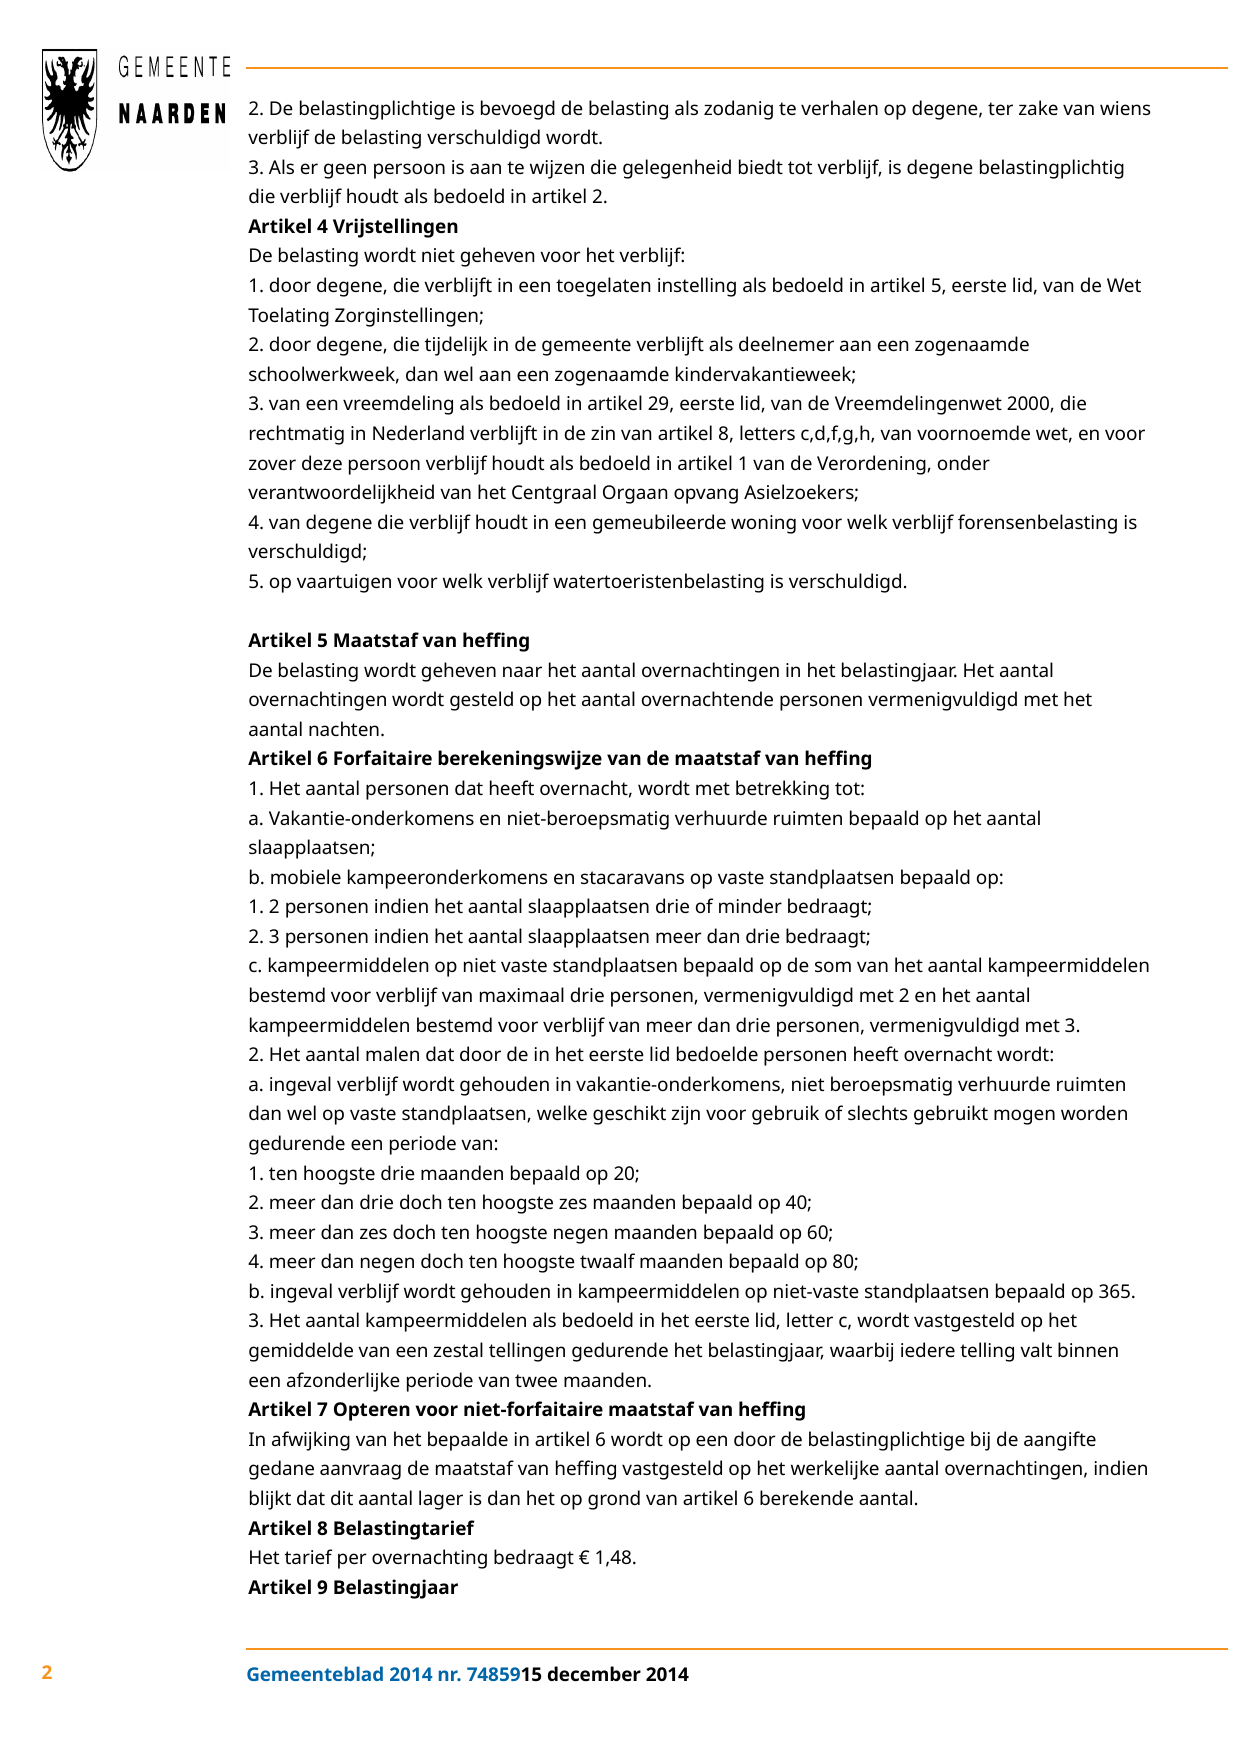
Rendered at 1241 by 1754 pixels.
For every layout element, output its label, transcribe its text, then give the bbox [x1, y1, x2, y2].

text a. Vakantie-onderkomens en niet-beroepsmatig verhuurde ruimten bepaald op het aantal slaapplaatsen; [248, 805, 1152, 860]
picture [41, 47, 231, 172]
text 1. Het aantal personen dat heeft overnacht, wordt met betrekking tot: [248, 775, 1152, 801]
text De belasting wordt niet geheven voor het verblijf: [248, 243, 1152, 268]
text 2. 3 personen indien het aantal slaapplaatsen meer dan drie bedraagt; [248, 923, 1152, 949]
text 4. meer dan negen doch ten hoogste twaalf maanden bepaald op 80; [248, 1248, 1152, 1274]
text 3. van een vreemdeling als bedoeld in artikel 29, eerste lid, van de Vreemdelingenwet 2000, die rechtmatig in Nederland verblijft in de zin van artikel 8, letters c,d,f,g,h, van voornoemde wet, en voor zover deze persoon verblijf houdt als bedoeld in artikel 1 van de Verordening, onder verantwoordelijkheid van het Centgraal Orgaan opvang Asielzoekers; [248, 391, 1152, 505]
text 4. van degene die verblijf houdt in een gemeubileerde woning voor welk verblijf forensenbelasting is verschuldigd; [248, 509, 1152, 564]
text 3. Als er geen persoon is aan te wijzen die gelegenheid biedt tot verblijf, is degene belastingplichtig die verblijf houdt als bedoeld in artikel 2. [248, 154, 1152, 209]
text 3. meer dan zes doch ten hoogste negen maanden bepaald op 60; [248, 1219, 1152, 1245]
text b. mobiele kampeeronderkomens en stacaravans op vaste standplaatsen bepaald op: [248, 864, 1152, 890]
text In afwijking van het bepaalde in artikel 6 wordt op een door de belastingplichtige bij de aangifte gedane aanvraag de maatstaf van heffing vastgesteld op het werkelijke aantal overnachtingen, indien blijkt dat dit aantal lager is dan het op grond van artikel 6 berekende aantal. [248, 1426, 1152, 1511]
text Artikel 6 Forfaitaire berekeningswijze van de maatstaf van heffing [248, 746, 1152, 771]
text 1. ten hoogste drie maanden bepaald op 20; [248, 1160, 1152, 1186]
text 1. 2 personen indien het aantal slaapplaatsen drie of minder bedraagt; [248, 893, 1152, 919]
text 1. door degene, die verblijft in een toegelaten instelling als bedoeld in artikel 5, eerste lid, van de Wet Toelating Zorginstellingen; [248, 272, 1152, 328]
text Het tarief per overnachting bedraagt € 1,48. [248, 1544, 1152, 1570]
text Artikel 4 Vrijstellingen [248, 213, 1152, 239]
text Artikel 8 Belastingtarief [248, 1515, 1152, 1541]
text Artikel 7 Opteren voor niet-forfaitaire maatstaf van heffing [248, 1396, 1152, 1422]
text 2. Het aantal malen dat door de in het eerste lid bedoelde personen heeft overnacht wordt: [248, 1041, 1152, 1067]
text Artikel 9 Belastingjaar [248, 1574, 1152, 1600]
text 2. De belastingplichtige is bevoegd de belasting als zodanig te verhalen op degene, ter zake van wiens verblijf de belasting verschuldigd wordt. [248, 95, 1152, 150]
text Artikel 5 Maatstaf van heffing [248, 627, 1152, 653]
text 2. meer dan drie doch ten hoogste zes maanden bepaald op 40; [248, 1189, 1152, 1215]
text 2. door degene, die tijdelijk in de gemeente verblijft als deelnemer aan een zogenaamde schoolwerkweek, dan wel aan een zogenaamde kindervakantieweek; [248, 331, 1152, 387]
text c. kampeermiddelen op niet vaste standplaatsen bepaald op de som van het aantal kampeermiddelen bestemd voor verblijf van maximaal drie personen, vermenigvuldigd met 2 en het aantal kampeermiddelen bestemd voor verblijf van meer dan drie personen, vermenigvuldigd met 3. [248, 953, 1152, 1038]
text De belasting wordt geheven naar het aantal overnachtingen in het belastingjaar. Het aantal overnachtingen wordt gesteld op het aantal overnachtende personen vermenigvuldigd met het aantal nachten. [248, 657, 1152, 742]
text 3. Het aantal kampeermiddelen als bedoeld in het eerste lid, letter c, wordt vastgesteld op het gemiddelde van een zestal tellingen gedurende het belastingjaar, waarbij iedere telling valt binnen een afzonderlijke periode van twee maanden. [248, 1308, 1152, 1393]
text a. ingeval verblijf wordt gehouden in vakantie-onderkomens, niet beroepsmatig verhuurde ruimten dan wel op vaste standplaatsen, welke geschikt zijn voor gebruik of slechts gebruikt mogen worden gedurende een periode van: [248, 1071, 1152, 1156]
text 5. op vaartuigen voor welk verblijf watertoeristenbelasting is verschuldigd. [248, 568, 1152, 594]
text b. ingeval verblijf wordt gehouden in kampeermiddelen op niet-vaste standplaatsen bepaald op 365. [248, 1278, 1152, 1304]
